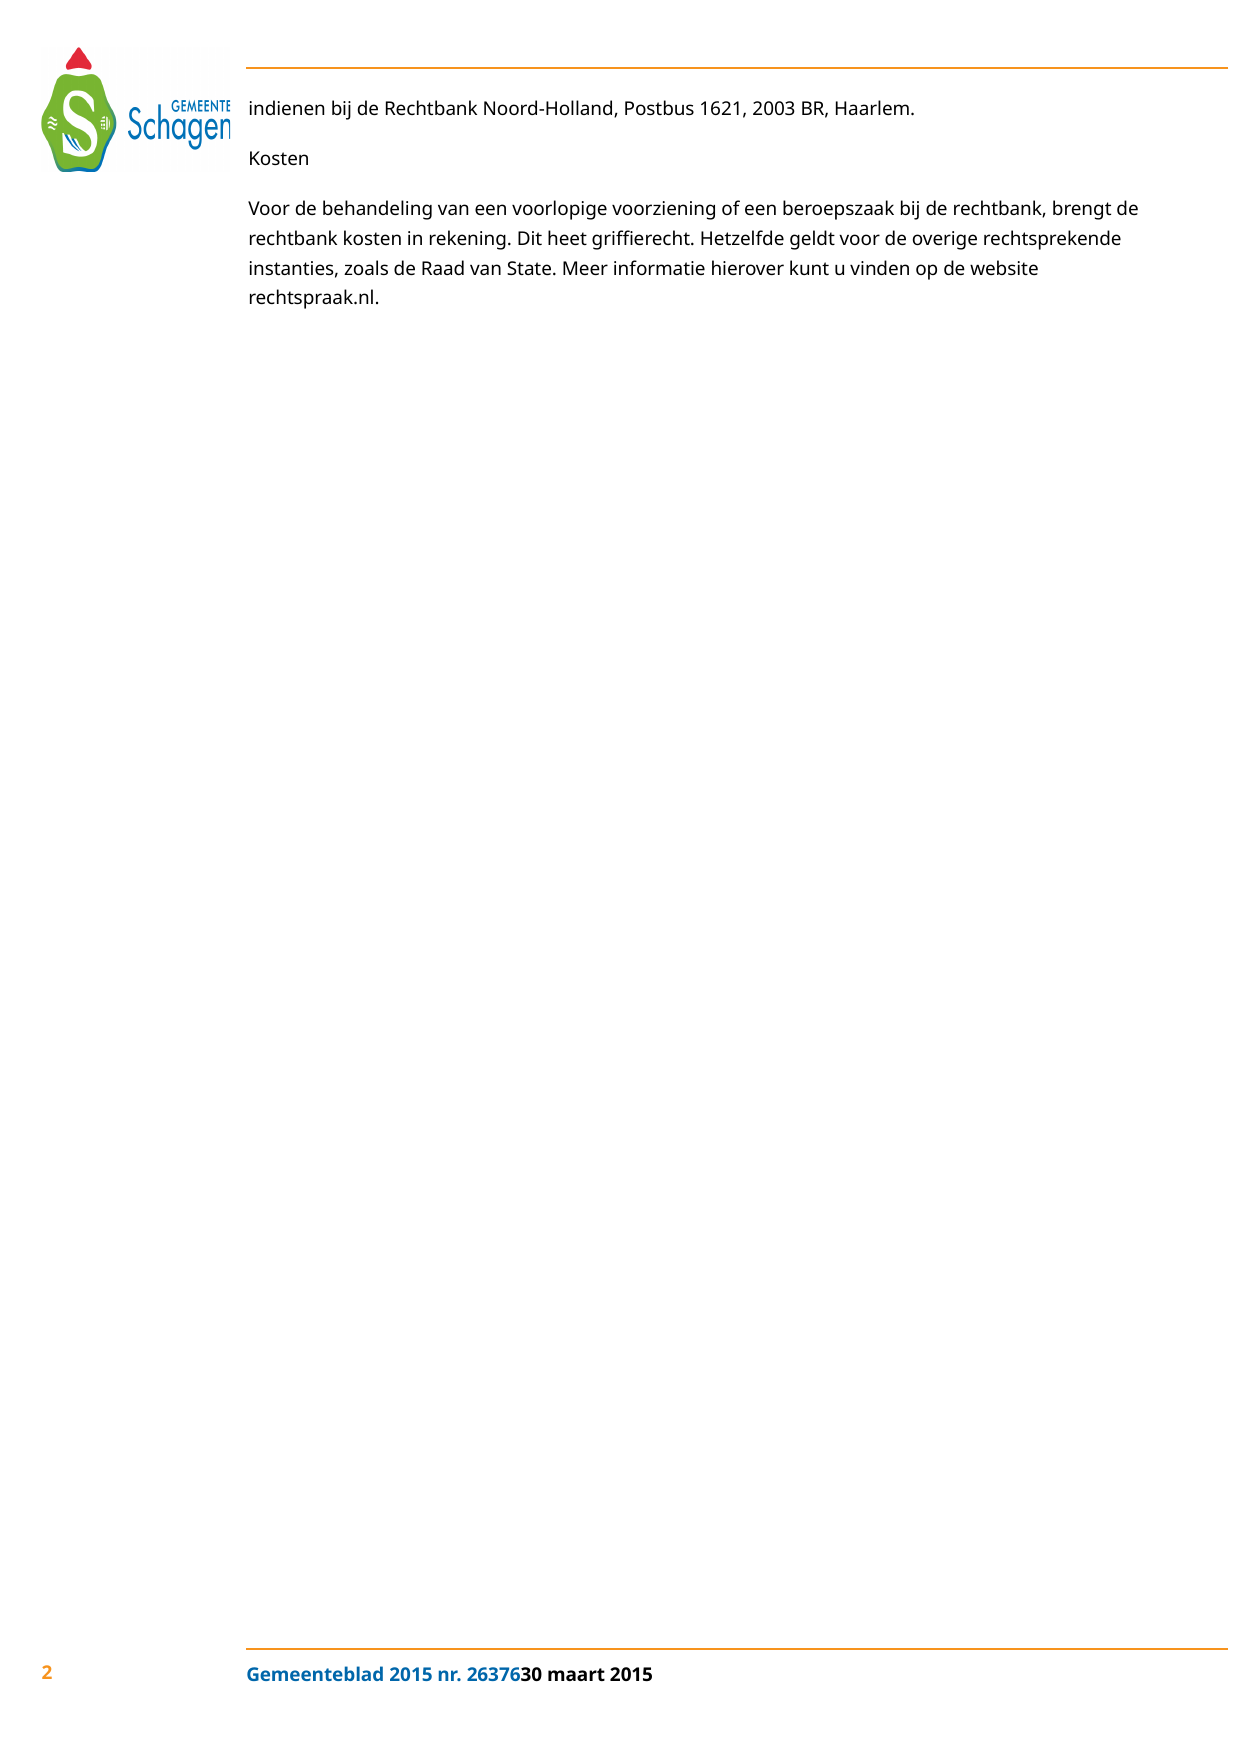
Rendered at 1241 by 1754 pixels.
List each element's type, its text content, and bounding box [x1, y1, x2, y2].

text Voor de behandeling van een voorlopige voorziening of een beroepszaak bij de rechtbank, brengt de rechtbank kosten in rekening. Dit heet griffierecht. Hetzelfde geldt voor de overige rechtsprekende instanties, zoals de Raad van State. Meer informatie hierover kunt u vinden op de website rechtspraak.nl. [248, 196, 1152, 310]
picture [41, 47, 231, 172]
text Kosten [248, 145, 1152, 171]
text indienen bij de Rechtbank Noord-Holland, Postbus 1621, 2003 BR, Haarlem. [248, 95, 1152, 121]
